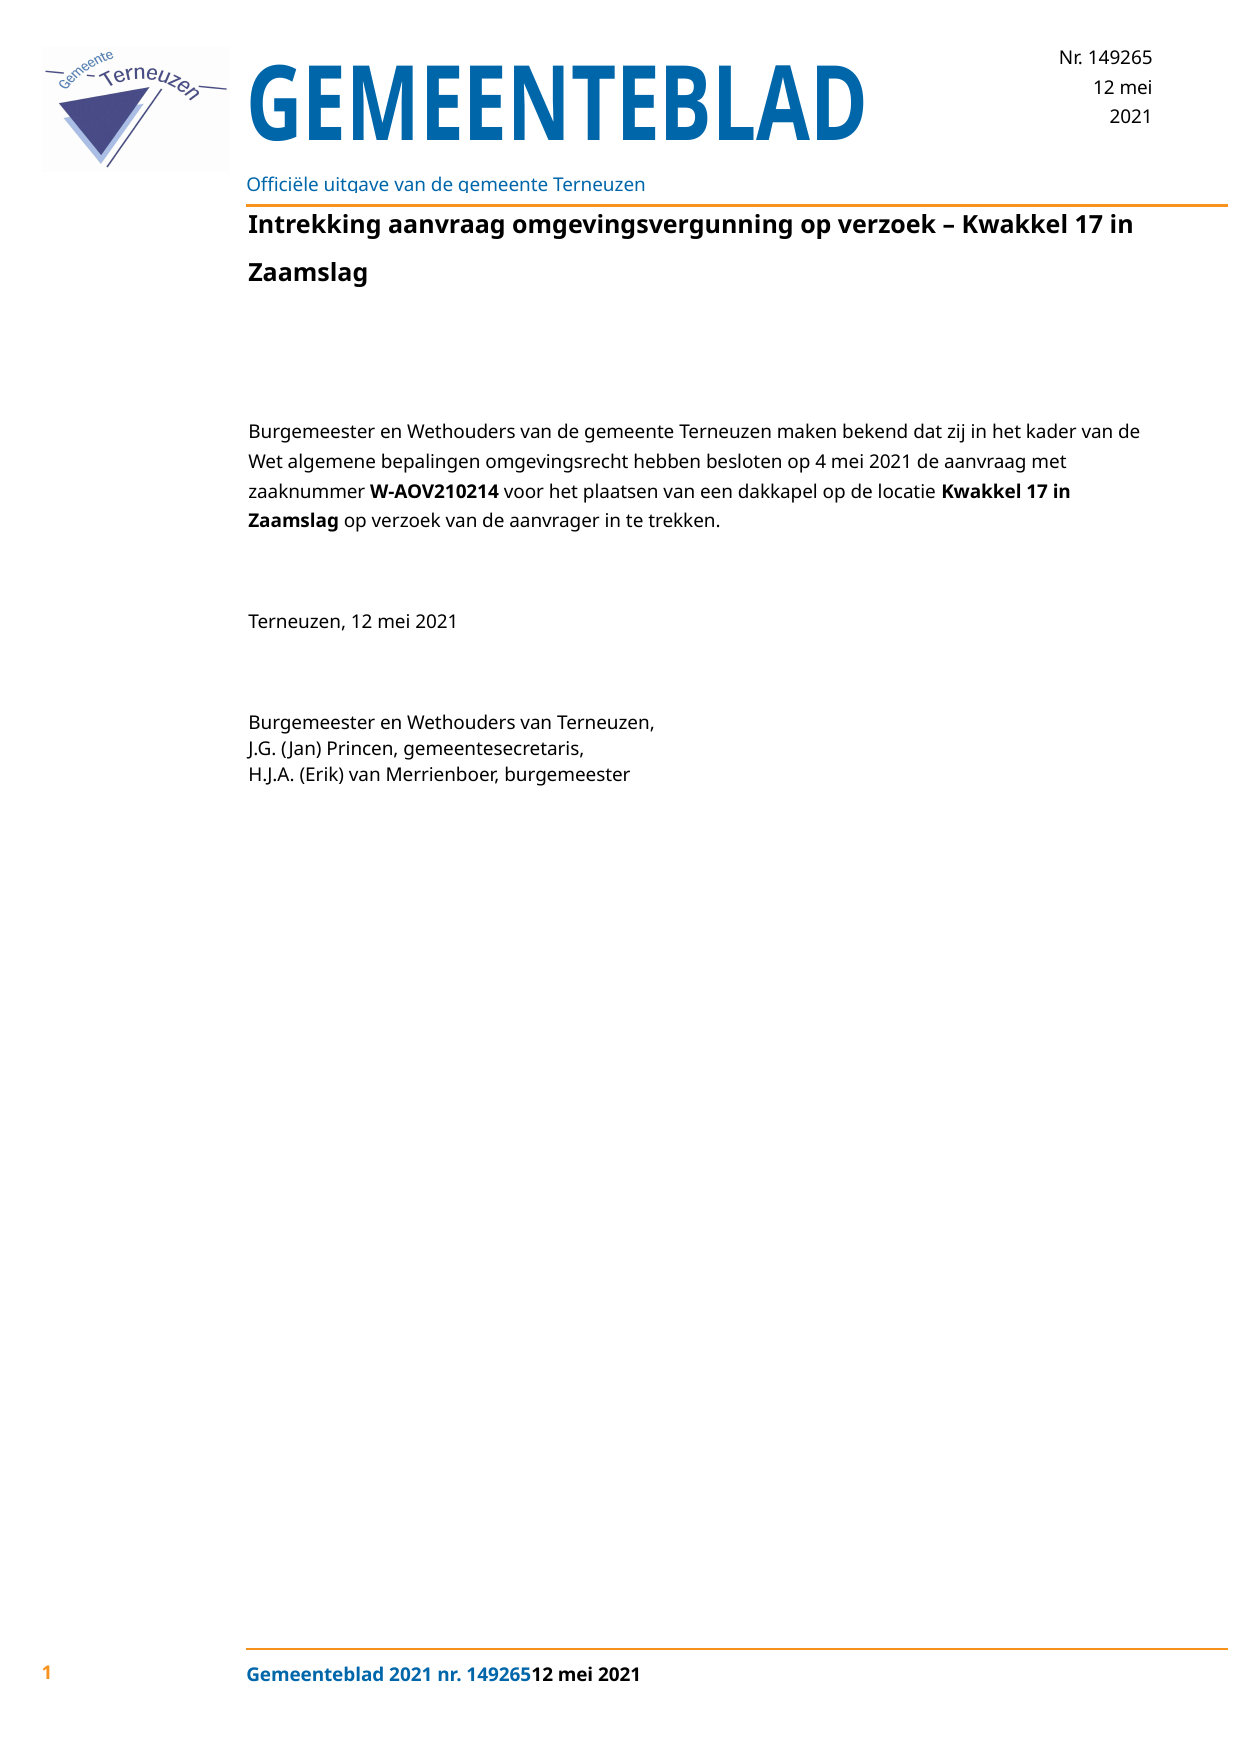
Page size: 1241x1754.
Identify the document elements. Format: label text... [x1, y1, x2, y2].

table_cell [700, 735, 1152, 761]
table_cell J.G. (Jan) Princen, gemeentesecretaris, [248, 735, 700, 761]
table_header Burgemeester en Wethouders van Terneuzen, [248, 709, 1152, 735]
table_cell [248, 786, 700, 812]
text Intrekking aanvraag omgevingsvergunning op verzoek – Kwakkel 17 in Zaamslag [248, 207, 1152, 288]
table_cell H.J.A. (Erik) van Merrienboer, burgemeester [248, 761, 1152, 786]
picture [41, 47, 231, 172]
text Terneuzen, 12 mei 2021 [248, 608, 1152, 634]
text Burgemeester en Wethouders van de gemeente Terneuzen maken bekend dat zij in het kader van de Wet algemene bepalingen omgevingsrecht hebben besloten op 4 mei 2021 de aanvraag met zaaknummer W-AOV210214 voor het plaatsen van een dakkapel op de locatie Kwakkel 17 in Zaamslag op verzoek van de aanvrager in te trekken. [248, 419, 1152, 533]
table_cell [700, 786, 1152, 812]
